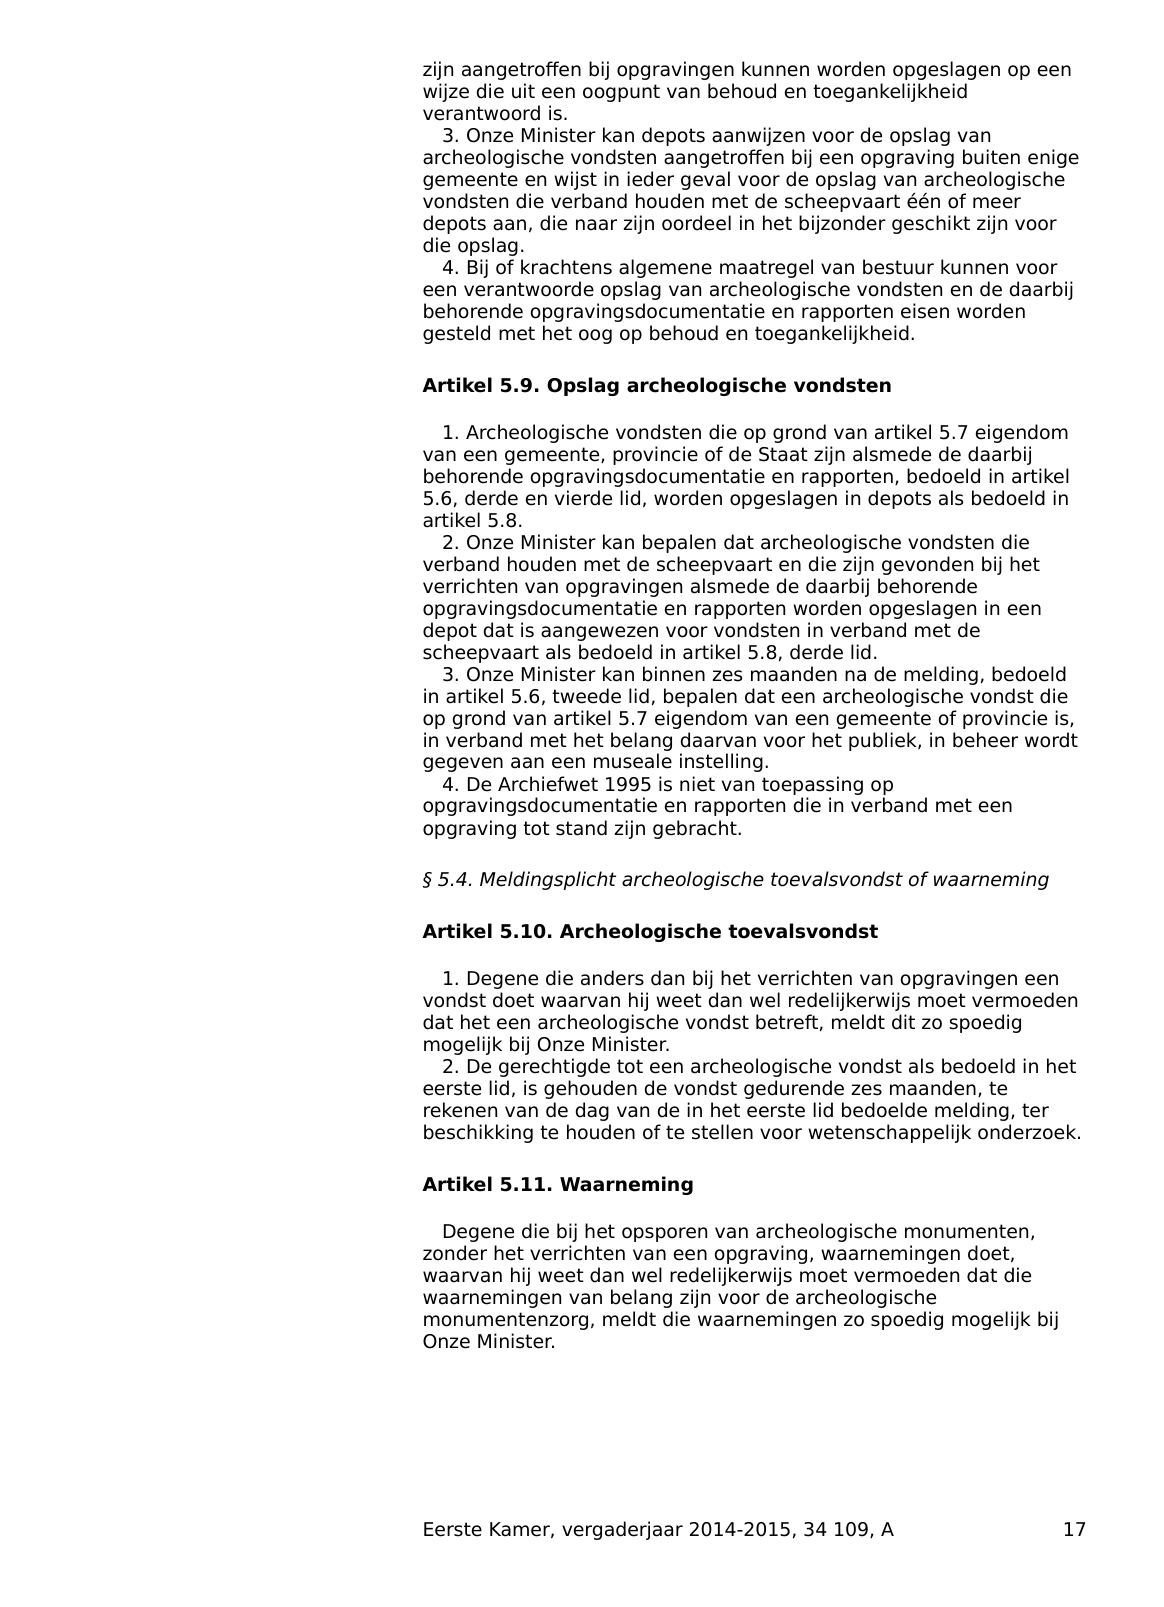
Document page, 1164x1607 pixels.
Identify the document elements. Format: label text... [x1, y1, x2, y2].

subtitle § 5.4. Meldingsplicht archeologische toevalsvondst of waarneming [422, 869, 1087, 891]
text zijn aangetroffen bij opgravingen kunnen worden opgeslagen op een wijze die uit een oogpunt van behoud en toegankelijkheid verantwoord is. [422, 59, 1087, 125]
text 1. Degene die anders dan bij het verrichten van opgravingen een vondst doet waarvan hij weet dan wel redelijkerwijs moet vermoeden dat het een archeologische vondst betreft, meldt dit zo spoedig mogelijk bij Onze Minister. [422, 968, 1087, 1056]
text 2. Onze Minister kan bepalen dat archeologische vondsten die verband houden met de scheepvaart en die zijn gevonden bij het verrichten van opgravingen alsmede de daarbij behorende opgravingsdocumentatie en rapporten worden opgeslagen in een depot dat is aangewezen voor vondsten in verband met de scheepvaart als bedoeld in artikel 5.8, derde lid. [422, 532, 1087, 663]
text 3. Onze Minister kan depots aanwijzen voor de opslag van archeologische vondsten aangetroffen bij een opgraving buiten enige gemeente en wijst in ieder geval voor de opslag van archeologische vondsten die verband houden met de scheepvaart één of meer depots aan, die naar zijn oordeel in het bijzonder geschikt zijn voor die opslag. [422, 125, 1087, 257]
text 3. Onze Minister kan binnen zes maanden na de melding, bedoeld in artikel 5.6, tweede lid, bepalen dat een archeologische vondst die op grond van artikel 5.7 eigendom van een gemeente of provincie is, in verband met het belang daarvan voor het publiek, in beheer wordt gegeven aan een museale instelling. [422, 663, 1087, 773]
subtitle Artikel 5.11. Waarneming [422, 1174, 1087, 1196]
text 1. Archeologische vondsten die op grond van artikel 5.7 eigendom van een gemeente, provincie of de Staat zijn alsmede de daarbij behorende opgravingsdocumentatie en rapporten, bedoeld in artikel 5.6, derde en vierde lid, worden opgeslagen in depots als bedoeld in artikel 5.8. [422, 422, 1087, 532]
text 2. De gerechtigde tot een archeologische vondst als bedoeld in het eerste lid, is gehouden de vondst gedurende zes maanden, te rekenen van de dag van de in het eerste lid bedoelde melding, ter beschikking te houden of te stellen voor wetenschappelijk onderzoek. [422, 1056, 1087, 1144]
subtitle Artikel 5.10. Archeologische toevalsvondst [422, 921, 1087, 943]
text 4. De Archiefwet 1995 is niet van toepassing op opgravingsdocumentatie en rapporten die in verband met een opgraving tot stand zijn gebracht. [422, 773, 1087, 839]
subtitle Artikel 5.9. Opslag archeologische vondsten [422, 375, 1087, 397]
text Degene die bij het opsporen van archeologische monumenten, zonder het verrichten van een opgraving, waarnemingen doet, waarvan hij weet dan wel redelijkerwijs moet vermoeden dat die waarnemingen van belang zijn voor de archeologische monumentenzorg, meldt die waarnemingen zo spoedig mogelijk bij Onze Minister. [422, 1221, 1087, 1353]
text 4. Bij of krachtens algemene maatregel van bestuur kunnen voor een verantwoorde opslag van archeologische vondsten en de daarbij behorende opgravingsdocumentatie en rapporten eisen worden gesteld met het oog op behoud en toegankelijkheid. [422, 257, 1087, 345]
